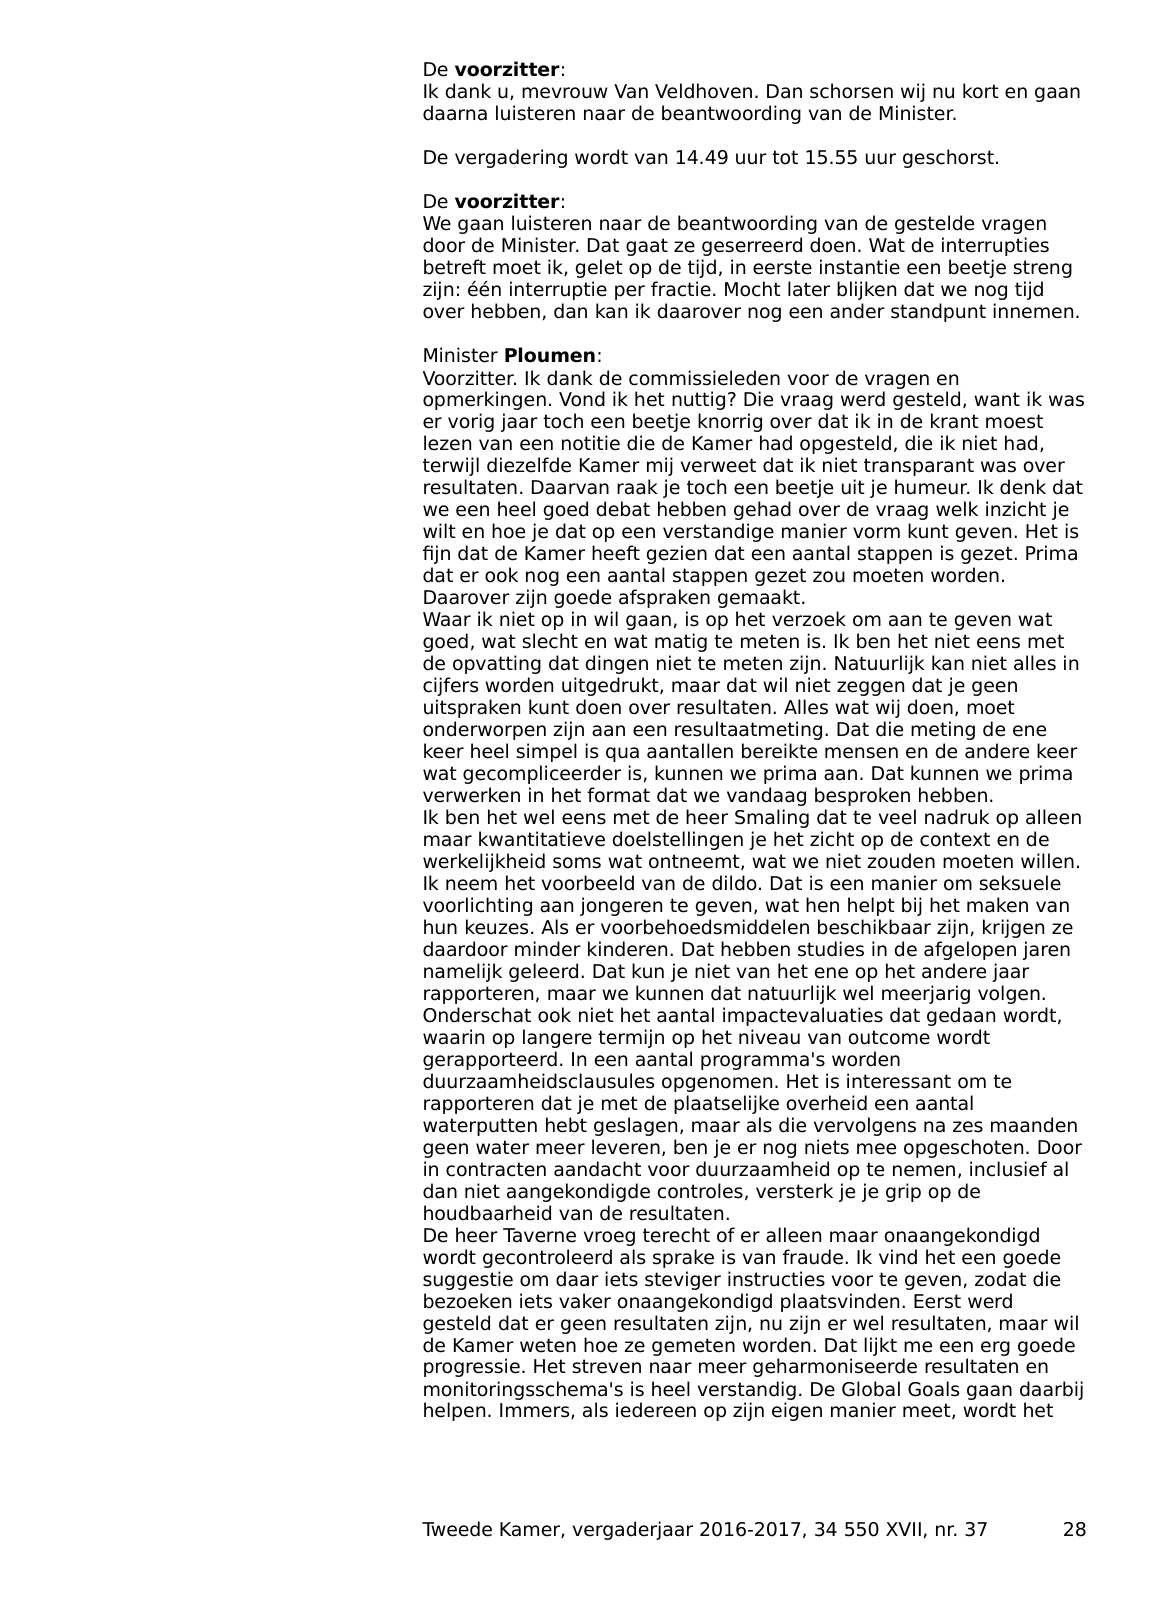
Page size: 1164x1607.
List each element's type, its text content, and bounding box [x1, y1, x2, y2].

text Ik dank u, mevrouw Van Veldhoven. Dan schorsen wij nu kort en gaan daarna luisteren naar de beantwoording van de Minister. [422, 81, 1087, 125]
text We gaan luisteren naar de beantwoording van de gestelde vragen door de Minister. Dat gaat ze geserreerd doen. Wat de interrupties betreft moet ik, gelet op de tijd, in eerste instantie een beetje streng zijn: één interruptie per fractie. Mocht later blijken dat we nog tijd over hebben, dan kan ik daarover nog een ander standpunt innemen. [422, 213, 1087, 323]
text Voorzitter. Ik dank de commissieleden voor de vragen en opmerkingen. Vond ik het nuttig? Die vraag werd gesteld, want ik was er vorig jaar toch een beetje knorrig over dat ik in de krant moest lezen van een notitie die de Kamer had opgesteld, die ik niet had, terwijl diezelfde Kamer mij verweet dat ik niet transparant was over resultaten. Daarvan raak je toch een beetje uit je humeur. Ik denk dat we een heel goed debat hebben gehad over de vraag welk inzicht je wilt en hoe je dat op een verstandige manier vorm kunt geven. Het is fijn dat de Kamer heeft gezien dat een aantal stappen is gezet. Prima dat er ook nog een aantal stappen gezet zou moeten worden. Daarover zijn goede afspraken gemaakt. [422, 367, 1087, 609]
text De voorzitter: [422, 191, 1087, 213]
text Waar ik niet op in wil gaan, is op het verzoek om aan te geven wat goed, wat slecht en wat matig te meten is. Ik ben het niet eens met de opvatting dat dingen niet te meten zijn. Natuurlijk kan niet alles in cijfers worden uitgedrukt, maar dat wil niet zeggen dat je geen uitspraken kunt doen over resultaten. Alles wat wij doen, moet onderworpen zijn aan een resultaatmeting. Dat die meting de ene keer heel simpel is qua aantallen bereikte mensen en de andere keer wat gecompliceerder is, kunnen we prima aan. Dat kunnen we prima verwerken in het format dat we vandaag besproken hebben. [422, 609, 1087, 807]
text Ik ben het wel eens met de heer Smaling dat te veel nadruk op alleen maar kwantitatieve doelstellingen je het zicht op de context en de werkelijkheid soms wat ontneemt, wat we niet zouden moeten willen. Ik neem het voorbeeld van de dildo. Dat is een manier om seksuele voorlichting aan jongeren te geven, wat hen helpt bij het maken van hun keuzes. Als er voorbehoedsmiddelen beschikbaar zijn, krijgen ze daardoor minder kinderen. Dat hebben studies in de afgelopen jaren namelijk geleerd. Dat kun je niet van het ene op het andere jaar rapporteren, maar we kunnen dat natuurlijk wel meerjarig volgen. [422, 807, 1087, 1005]
text Onderschat ook niet het aantal impactevaluaties dat gedaan wordt, waarin op langere termijn op het niveau van outcome wordt gerapporteerd. In een aantal programma's worden duurzaamheidsclausules opgenomen. Het is interessant om te rapporteren dat je met de plaatselijke overheid een aantal waterputten hebt geslagen, maar als die vervolgens na zes maanden geen water meer leveren, ben je er nog niets mee opgeschoten. Door in contracten aandacht voor duurzaamheid op te nemen, inclusief al dan niet aangekondigde controles, versterk je je grip op de houdbaarheid van de resultaten. [422, 1005, 1087, 1224]
text De heer Taverne vroeg terecht of er alleen maar onaangekondigd wordt gecontroleerd als sprake is van fraude. Ik vind het een goede suggestie om daar iets steviger instructies voor te geven, zodat die bezoeken iets vaker onaangekondigd plaatsvinden. Eerst werd gesteld dat er geen resultaten zijn, nu zijn er wel resultaten, maar wil de Kamer weten hoe ze gemeten worden. Dat lijkt me een erg goede progressie. Het streven naar meer geharmoniseerde resultaten en monitoringsschema's is heel verstandig. De Global Goals gaan daarbij helpen. Immers, als iedereen op zijn eigen manier meet, wordt het [422, 1224, 1087, 1422]
text Minister Ploumen: [422, 345, 1087, 367]
text De voorzitter: [422, 59, 1087, 81]
text De vergadering wordt van 14.49 uur tot 15.55 uur geschorst. [422, 147, 1087, 169]
